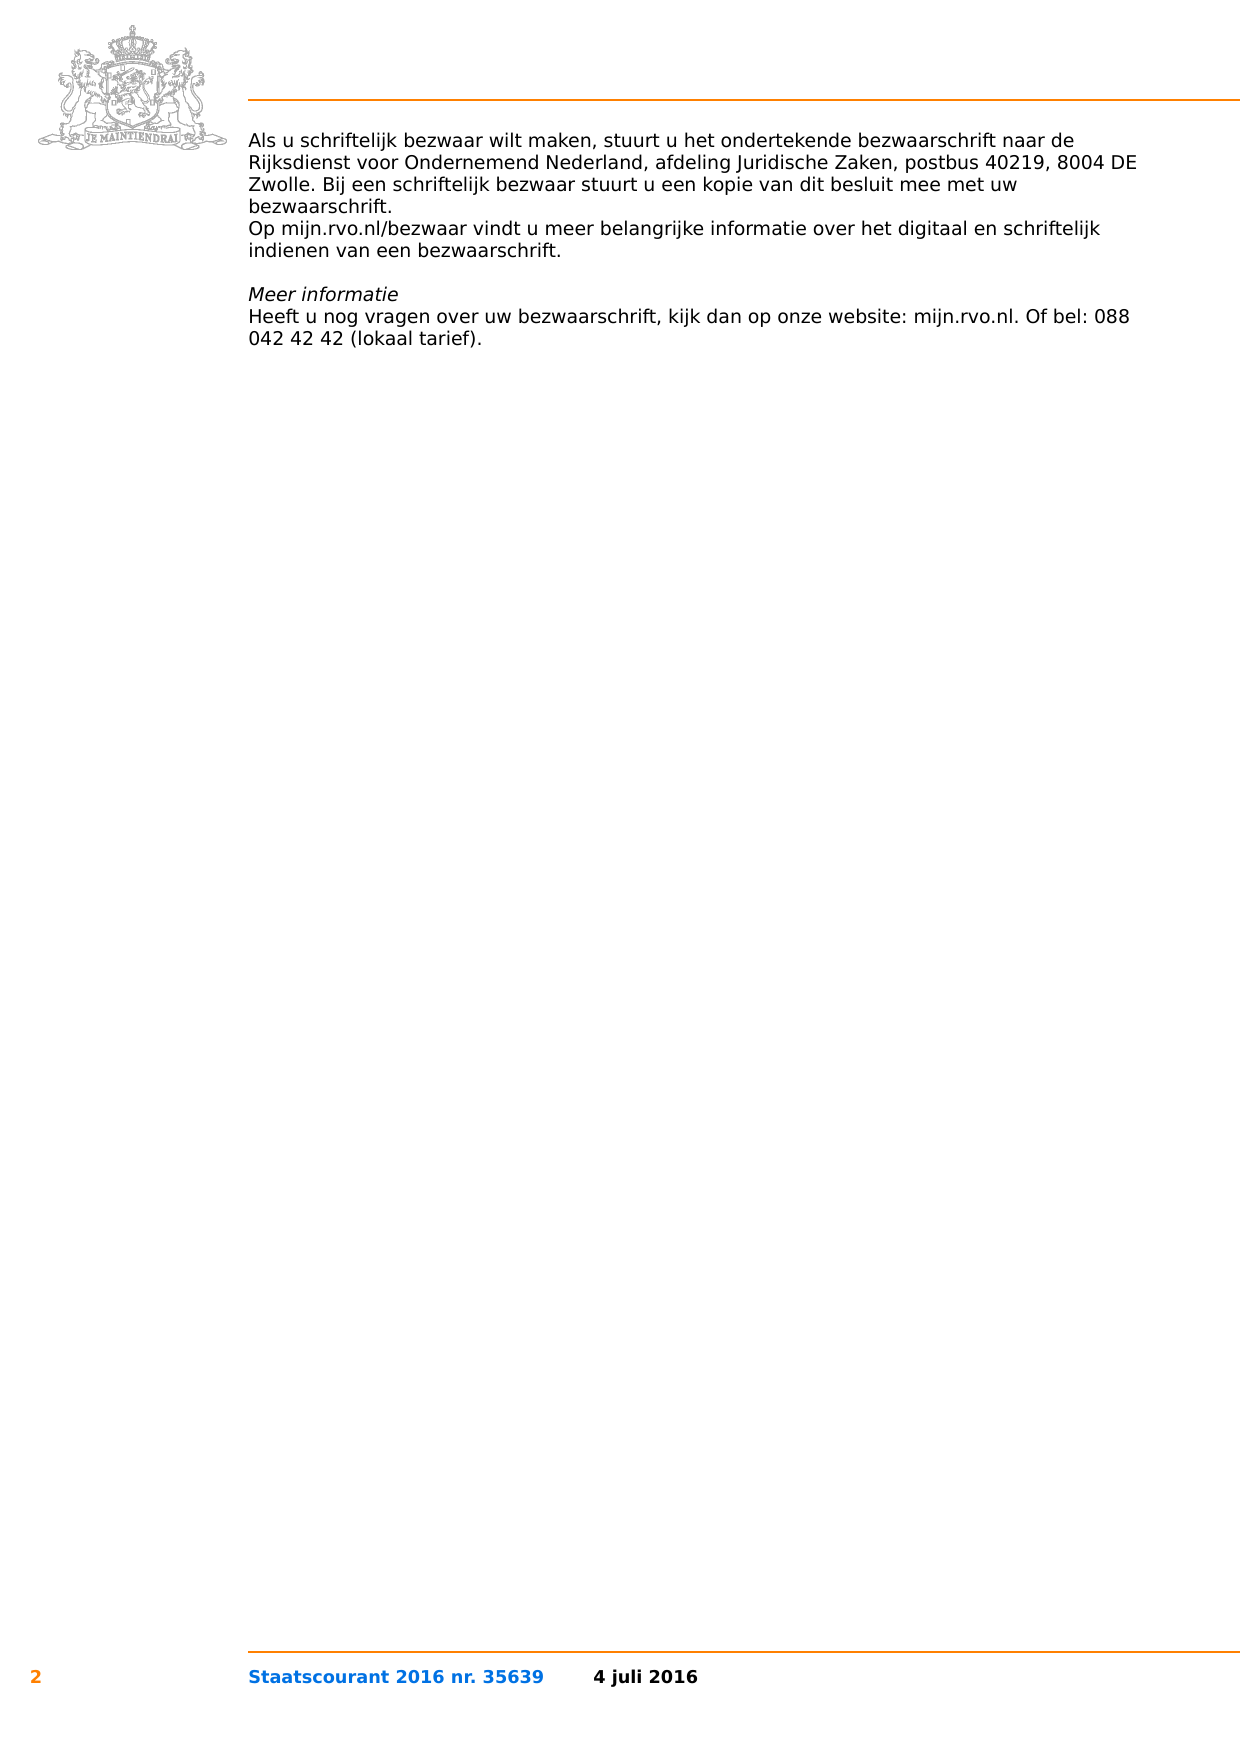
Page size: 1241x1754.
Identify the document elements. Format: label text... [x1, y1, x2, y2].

text Als u schriftelijk bezwaar wilt maken, stuurt u het ondertekende bezwaarschrift naar de Rijksdienst voor Ondernemend Nederland, afdeling Juridische Zaken, postbus 40219, 8004 DE Zwolle. Bij een schriftelijk bezwaar stuurt u een kopie van dit besluit mee met uw bezwaarschrift. [248, 130, 1163, 218]
text Meer informatie [248, 284, 1163, 306]
picture [38, 25, 227, 150]
text Heeft u nog vragen over uw bezwaarschrift, kijk dan op onze website: mijn.rvo.nl. Of bel: 088 042 42 42 (lokaal tarief). [248, 306, 1163, 349]
text Op mijn.rvo.nl/bezwaar vindt u meer belangrijke informatie over het digitaal en schriftelijk indienen van een bezwaarschrift. [248, 218, 1163, 262]
